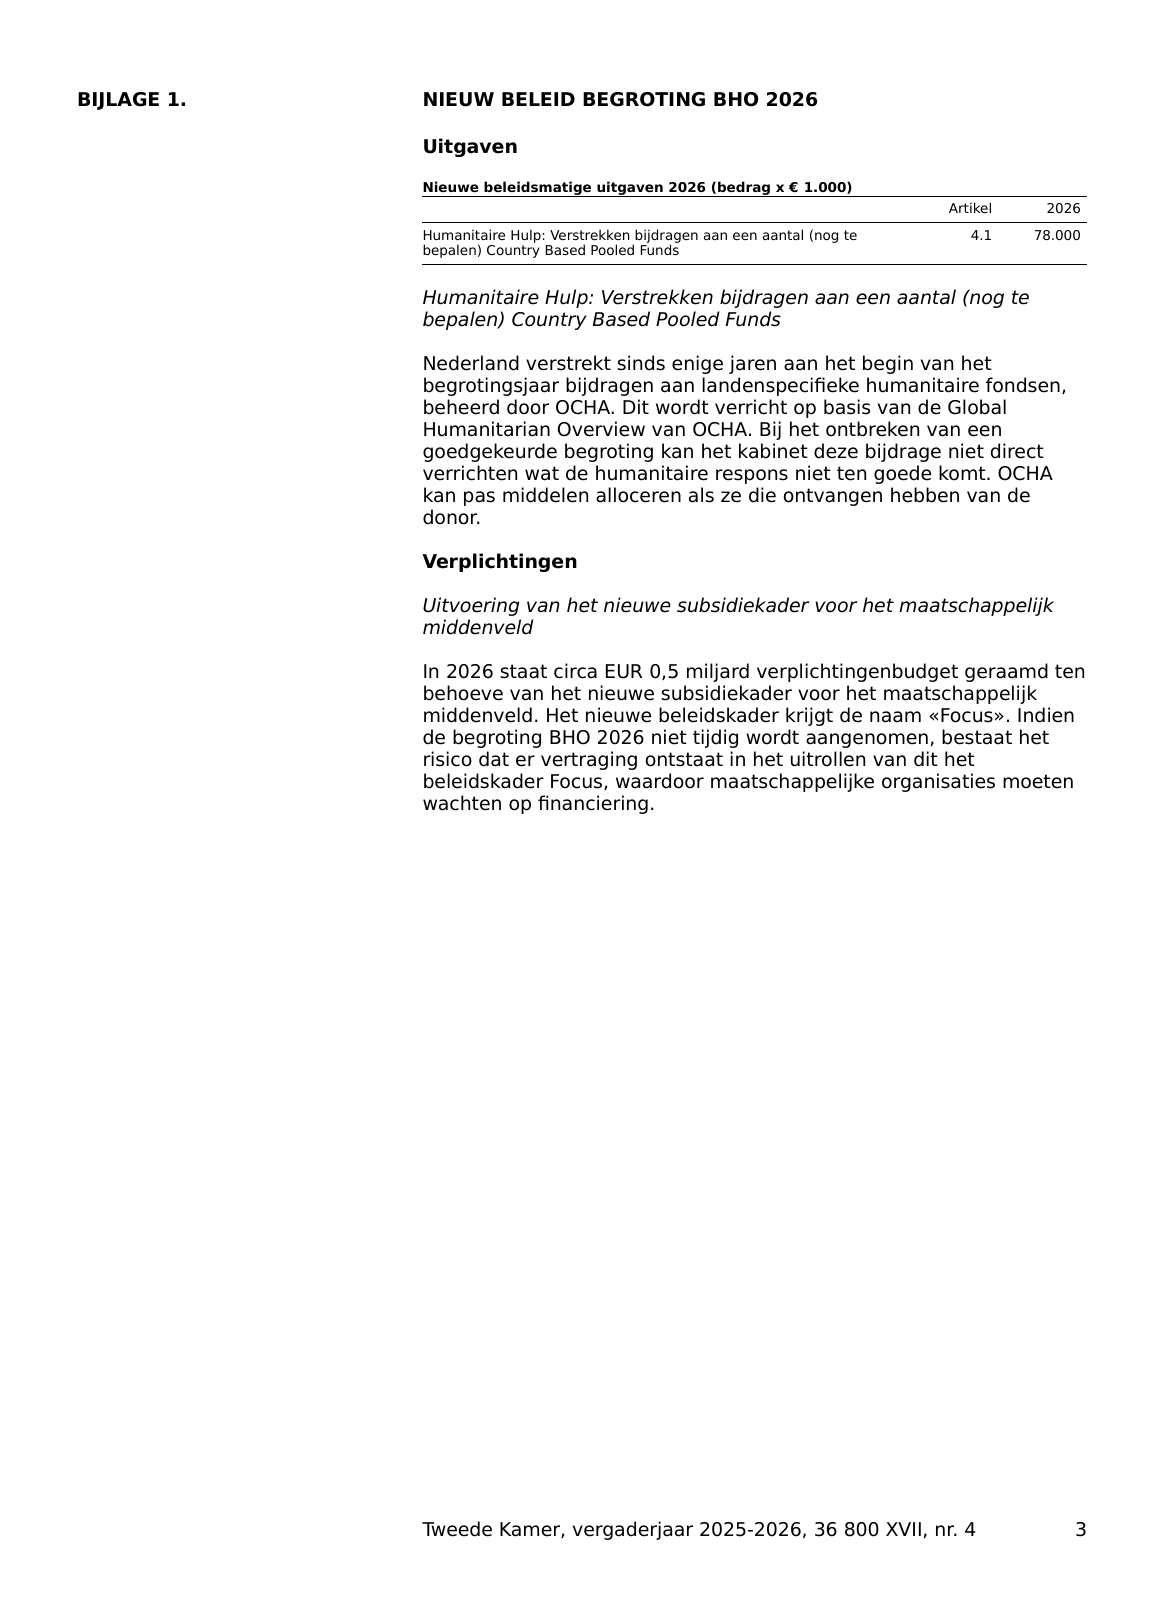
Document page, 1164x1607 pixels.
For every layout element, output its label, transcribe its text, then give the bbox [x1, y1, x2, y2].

subtitle Uitgaven [422, 136, 1087, 158]
table_cell 4.1 [910, 223, 998, 264]
subtitle BIJLAGE 1. NIEUW BELEID BEGROTING BHO 2026 [77, 89, 1087, 111]
table_cell [422, 197, 909, 222]
table_cell Humanitaire Hulp: Verstrekken bijdragen aan een aantal (nog te bepalen) Country Based Pooled Funds [422, 223, 909, 264]
text Nederland verstrekt sinds enige jaren aan het begin van het begrotingsjaar bijdragen aan landenspecifieke humanitaire fondsen, beheerd door OCHA. Dit wordt verricht op basis van de Global Humanitarian Overview van OCHA. Bij het ontbreken van een goedgekeurde begroting kan het kabinet deze bijdrage niet direct verrichten wat de humanitaire respons niet ten goede komt. OCHA kan pas middelen alloceren als ze die ontvangen hebben van de donor. [422, 353, 1087, 529]
text In 2026 staat circa EUR 0,5 miljard verplichtingenbudget geraamd ten behoeve van het nieuwe subsidiekader voor het maatschappelijk middenveld. Het nieuwe beleidskader krijgt de naam «Focus». Indien de begroting BHO 2026 niet tijdig wordt aangenomen, bestaat het risico dat er vertraging ontstaat in het uitrollen van dit het beleidskader Focus, waardoor maatschappelijke organisaties moeten wachten op financiering. [422, 661, 1087, 815]
subtitle Humanitaire Hulp: Verstrekken bijdragen aan een aantal (nog te bepalen) Country Based Pooled Funds [422, 287, 1087, 331]
subtitle Uitvoering van het nieuwe subsidiekader voor het maatschappelijk middenveld [422, 595, 1087, 639]
table_cell 78.000 [998, 223, 1087, 264]
subtitle Verplichtingen [422, 551, 1087, 573]
table_header Nieuwe beleidsmatige uitgaven 2026 (bedrag x € 1.000) [422, 180, 1087, 196]
table_cell Artikel [910, 197, 998, 222]
table_cell 2026 [998, 197, 1087, 222]
